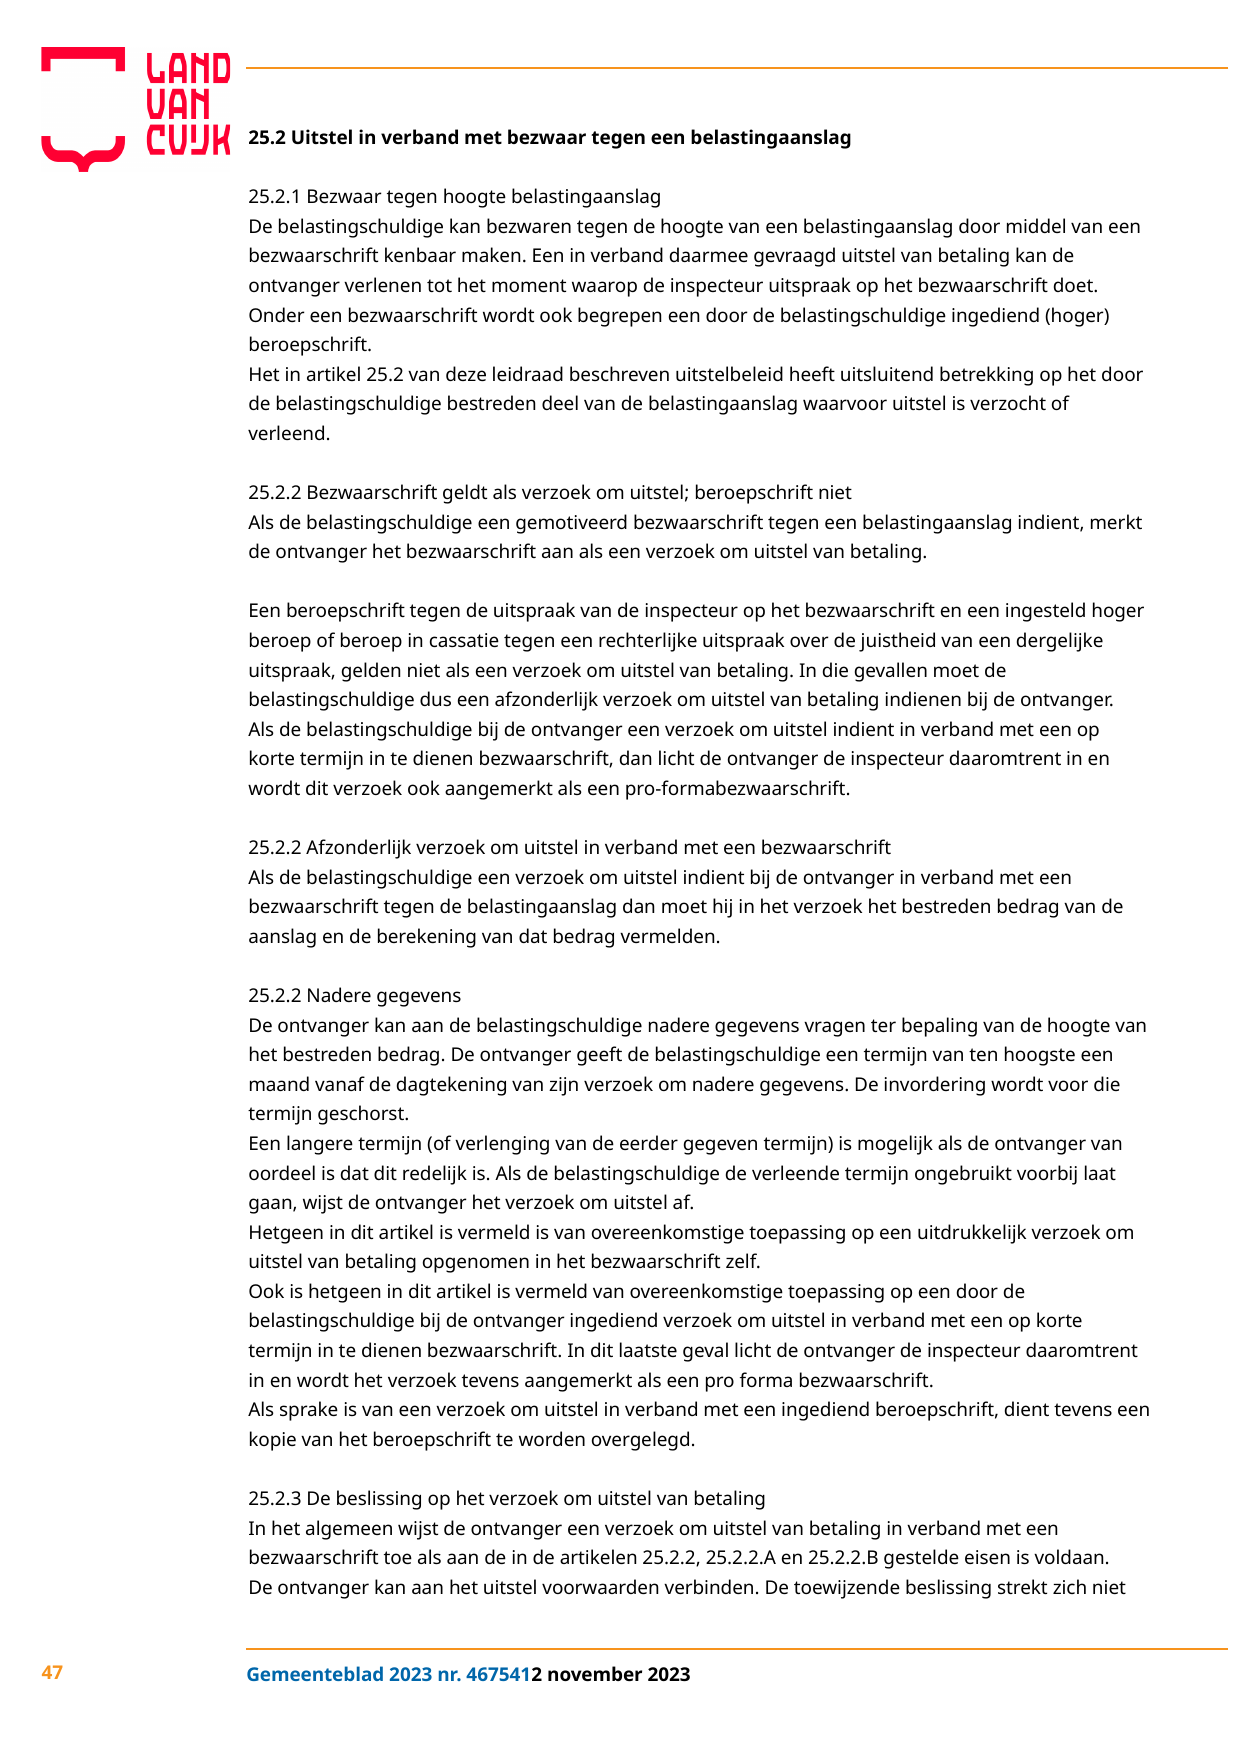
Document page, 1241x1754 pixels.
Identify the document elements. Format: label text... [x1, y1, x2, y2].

text Ook is hetgeen in dit artikel is vermeld van overeenkomstige toepassing op een door de belastingschuldige bij de ontvanger ingediend verzoek om uitstel in verband met een op korte termijn in te dienen bezwaarschrift. In dit laatste geval licht de ontvanger de inspecteur daaromtrent in en wordt het verzoek tevens aangemerkt als een pro forma bezwaarschrift. [248, 1278, 1152, 1393]
text 25.2.2 Afzonderlijk verzoek om uitstel in verband met een bezwaarschrift [248, 834, 1152, 860]
text 25.2.3 De beslissing op het verzoek om uitstel van betaling [248, 1485, 1152, 1511]
picture [41, 47, 231, 172]
text Als de belastingschuldige een gemotiveerd bezwaarschrift tegen een belastingaanslag indient, merkt de ontvanger het bezwaarschrift aan als een verzoek om uitstel van betaling. [248, 509, 1152, 564]
text In het algemeen wijst de ontvanger een verzoek om uitstel van betaling in verband met een bezwaarschrift toe als aan de in de artikelen 25.2.2, 25.2.2.A en 25.2.2.B gestelde eisen is voldaan. [248, 1515, 1152, 1570]
text De belastingschuldige kan bezwaren tegen de hoogte van een belastingaanslag door middel van een bezwaarschrift kenbaar maken. Een in verband daarmee gevraagd uitstel van betaling kan de ontvanger verlenen tot het moment waarop de inspecteur uitspraak op het bezwaarschrift doet. Onder een bezwaarschrift wordt ook begrepen een door de belastingschuldige ingediend (hoger) beroepschrift. [248, 213, 1152, 357]
text Als de belastingschuldige bij de ontvanger een verzoek om uitstel indient in verband met een op korte termijn in te dienen bezwaarschrift, dan licht de ontvanger de inspecteur daaromtrent in en wordt dit verzoek ook aangemerkt als een pro-formabezwaarschrift. [248, 716, 1152, 801]
text Een beroepschrift tegen de uitspraak van de inspecteur op het bezwaarschrift en een ingesteld hoger beroep of beroep in cassatie tegen een rechterlijke uitspraak over de juistheid van een dergelijke uitspraak, gelden niet als een verzoek om uitstel van betaling. In die gevallen moet de belastingschuldige dus een afzonderlijk verzoek om uitstel van betaling indienen bij de ontvanger. [248, 598, 1152, 712]
text 25.2.2 Nadere gegevens [248, 982, 1152, 1008]
text Hetgeen in dit artikel is vermeld is van overeenkomstige toepassing op een uitdrukkelijk verzoek om uitstel van betaling opgenomen in het bezwaarschrift zelf. [248, 1219, 1152, 1274]
text Als de belastingschuldige een verzoek om uitstel indient bij de ontvanger in verband met een bezwaarschrift tegen de belastingaanslag dan moet hij in het verzoek het bestreden bedrag van de aanslag en de berekening van dat bedrag vermelden. [248, 864, 1152, 949]
text 25.2 Uitstel in verband met bezwaar tegen een belastingaanslag [248, 124, 1152, 150]
text Als sprake is van een verzoek om uitstel in verband met een ingediend beroepschrift, dient tevens een kopie van het beroepschrift te worden overgelegd. [248, 1396, 1152, 1452]
text Een langere termijn (of verlenging van de eerder gegeven termijn) is mogelijk als de ontvanger van oordeel is dat dit redelijk is. Als de belastingschuldige de verleende termijn ongebruikt voorbij laat gaan, wijst de ontvanger het verzoek om uitstel af. [248, 1130, 1152, 1215]
text Het in artikel 25.2 van deze leidraad beschreven uitstelbeleid heeft uitsluitend betrekking op het door de belastingschuldige bestreden deel van de belastingaanslag waarvoor uitstel is verzocht of verleend. [248, 361, 1152, 446]
text De ontvanger kan aan de belastingschuldige nadere gegevens vragen ter bepaling van de hoogte van het bestreden bedrag. De ontvanger geeft de belastingschuldige een termijn van ten hoogste een maand vanaf de dagtekening van zijn verzoek om nadere gegevens. De invordering wordt voor die termijn geschorst. [248, 1012, 1152, 1126]
text De ontvanger kan aan het uitstel voorwaarden verbinden. De toewijzende beslissing strekt zich niet [248, 1574, 1152, 1600]
text 25.2.2 Bezwaarschrift geldt als verzoek om uitstel; beroepschrift niet [248, 479, 1152, 505]
text 25.2.1 Bezwaar tegen hoogte belastingaanslag [248, 183, 1152, 209]
